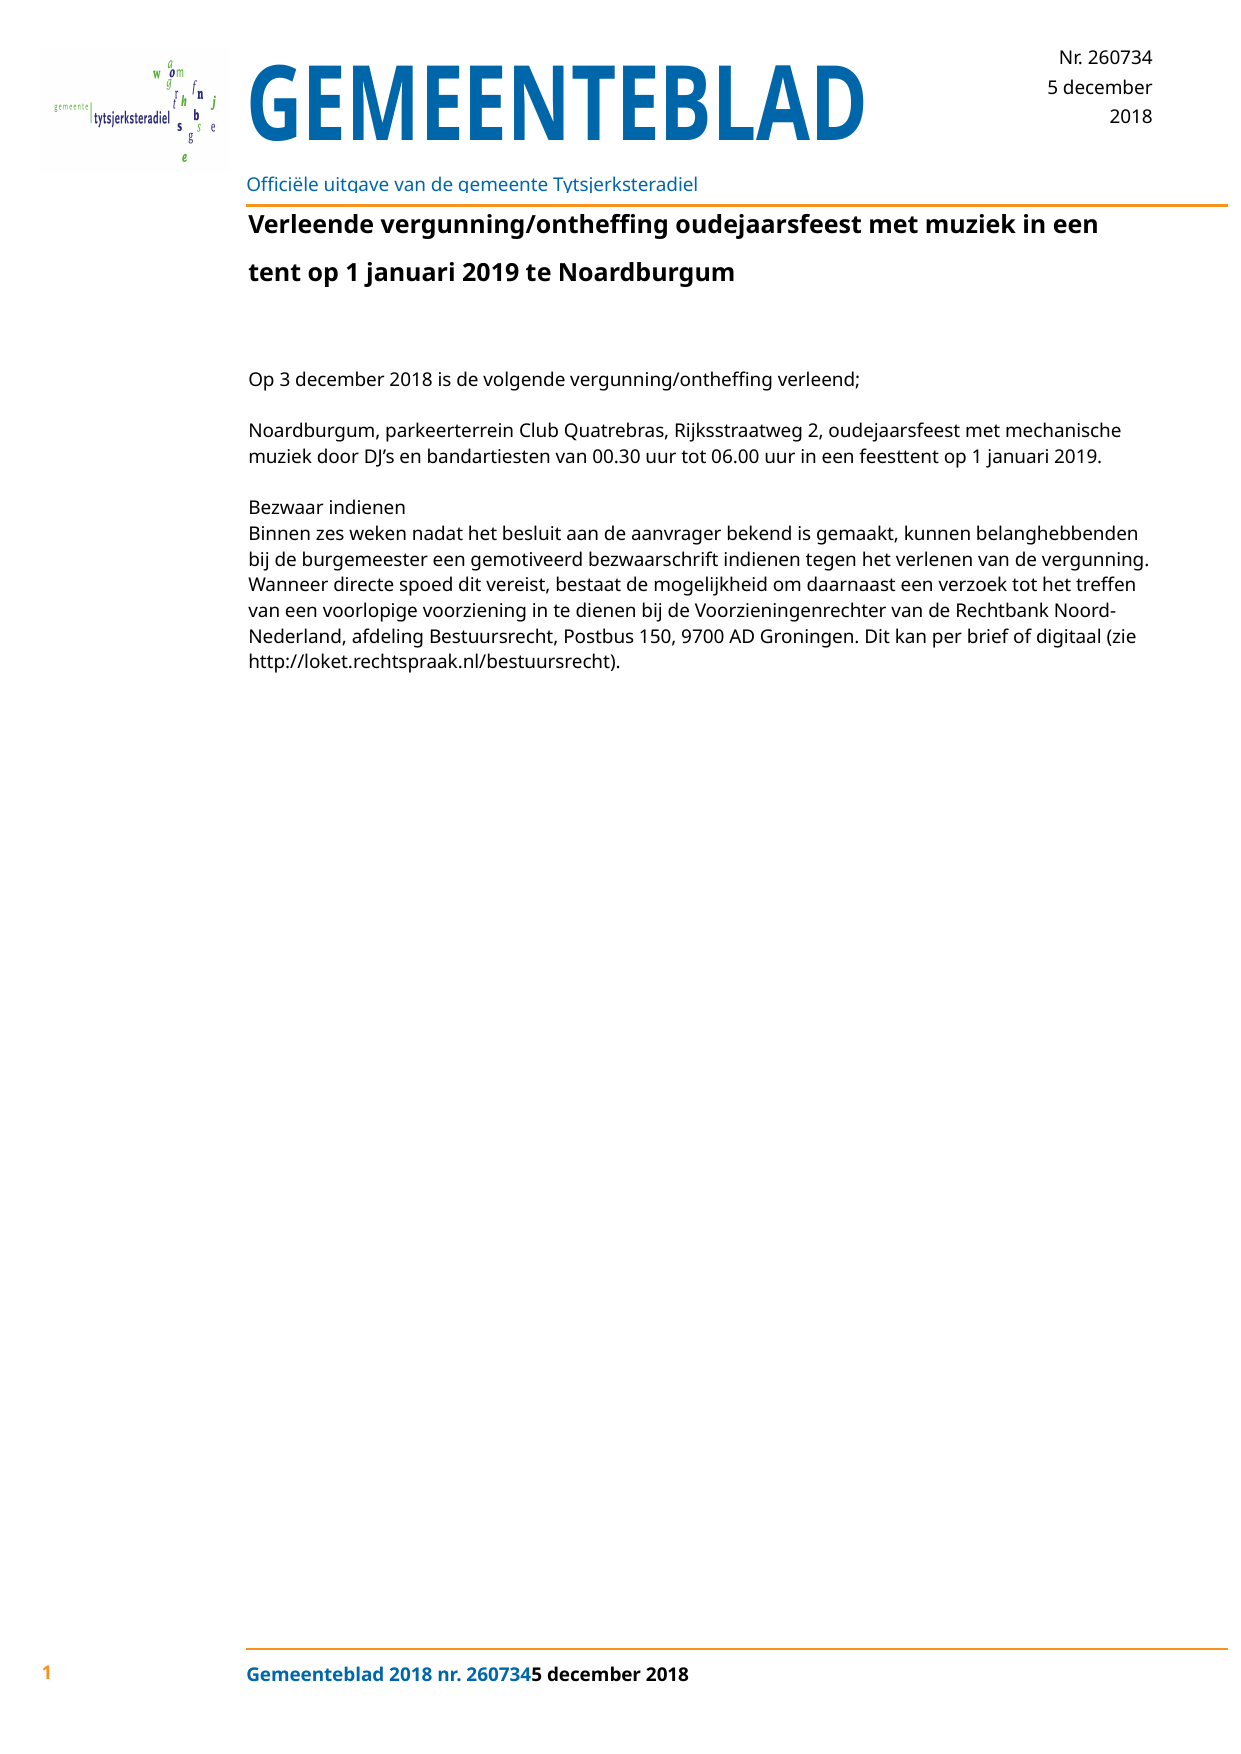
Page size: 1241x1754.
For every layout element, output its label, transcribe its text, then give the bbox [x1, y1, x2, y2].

text Verleende vergunning/ontheffing oudejaarsfeest met muziek in een tent op 1 januari 2019 te Noardburgum [248, 207, 1152, 288]
text Noardburgum, parkeerterrein Club Quatrebras, Rijksstraatweg 2, oudejaarsfeest met mechanische muziek door DJ’s en bandartiesten van 00.30 uur tot 06.00 uur in een feesttent op 1 januari 2019. [248, 417, 1152, 469]
text Binnen zes weken nadat het besluit aan de aanvrager bekend is gemaakt, kunnen belanghebbenden bij de burgemeester een gemotiveerd bezwaarschrift indienen tegen het verlenen van de vergunning. Wanneer directe spoed dit vereist, bestaat de mogelijkheid om daarnaast een verzoek tot het treffen van een voorlopige voorziening in te dienen bij de Voorzieningenrechter van de Rechtbank Noord-Nederland, afdeling Bestuursrecht, Postbus 150, 9700 AD Groningen. Dit kan per brief of digitaal (zie http://loket.rechtspraak.nl/bestuursrecht). [248, 520, 1152, 674]
picture [41, 47, 231, 172]
text Bezwaar indienen [248, 494, 1152, 520]
text Op 3 december 2018 is de volgende vergunning/ontheffing verleend; [248, 366, 1152, 391]
